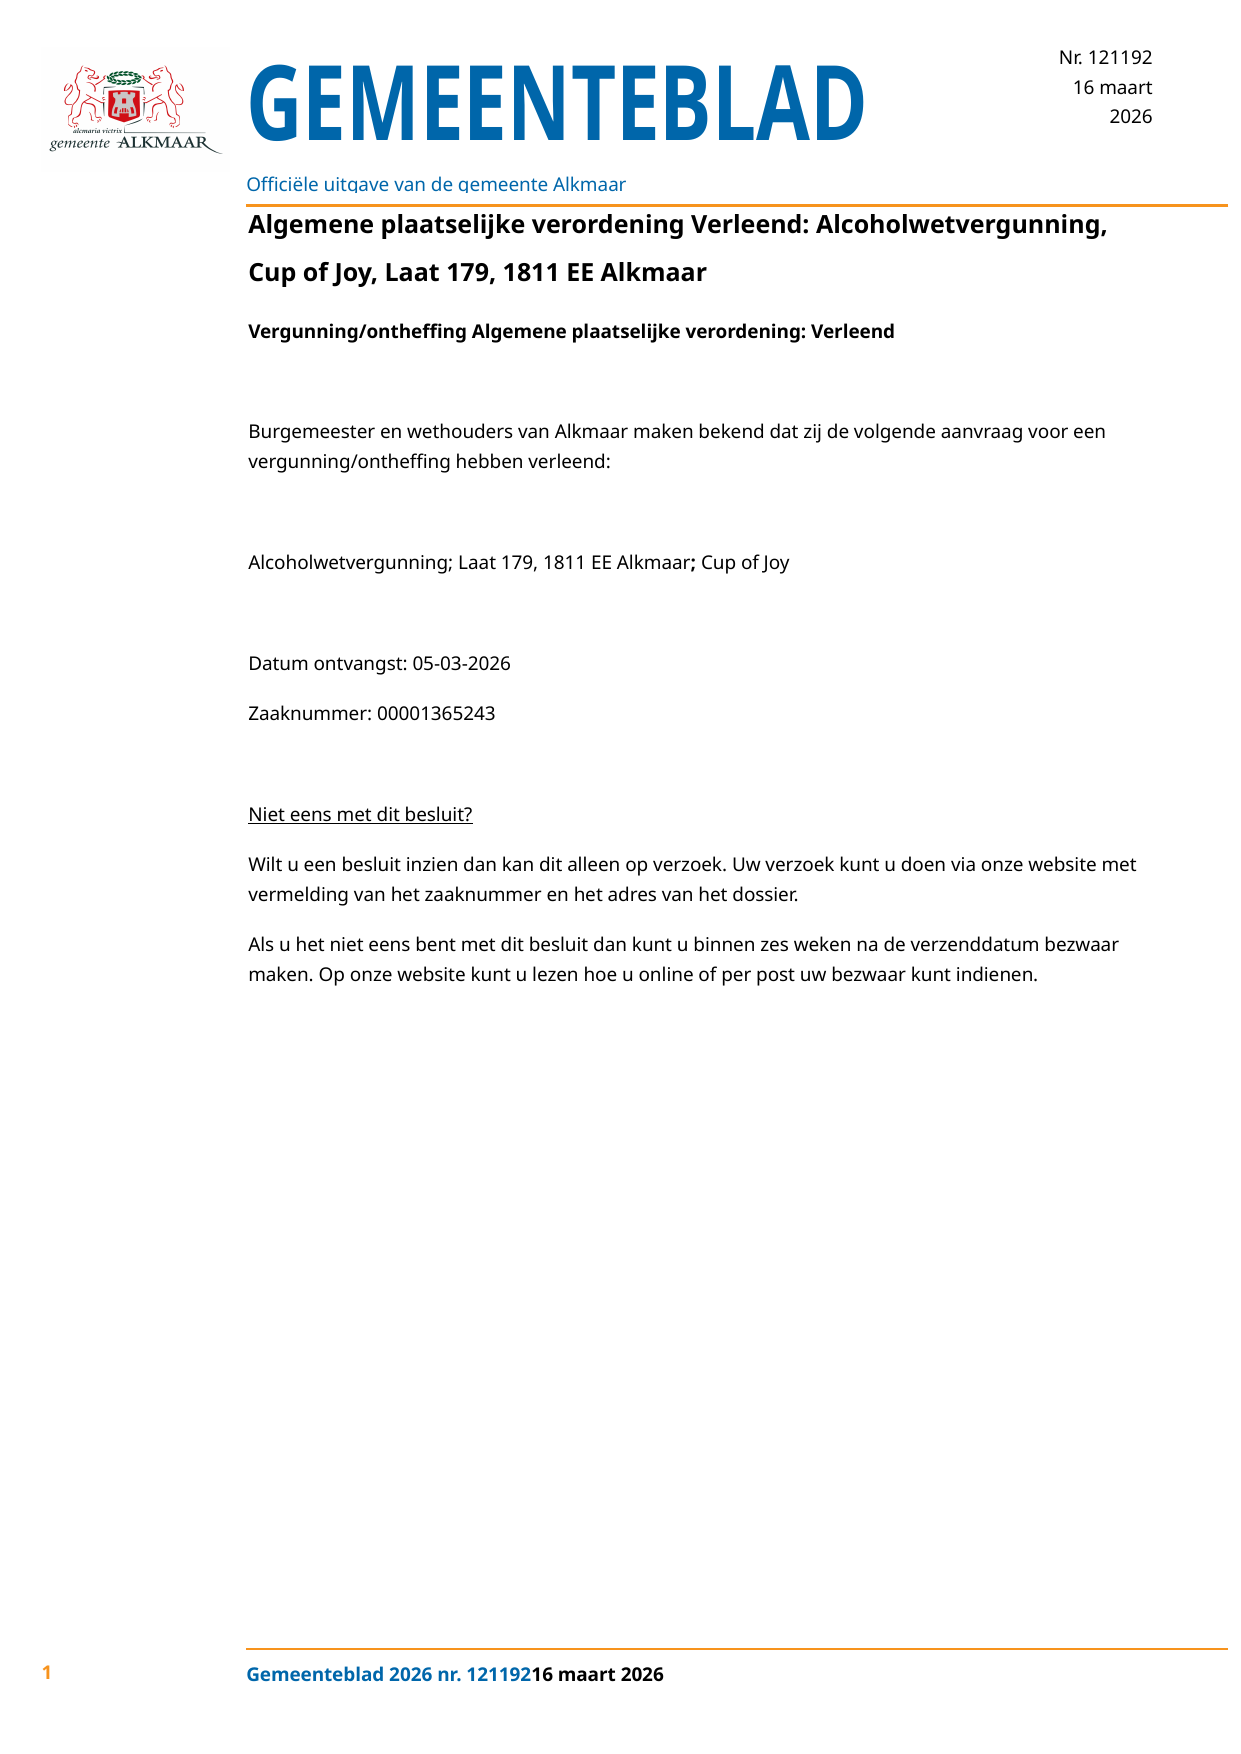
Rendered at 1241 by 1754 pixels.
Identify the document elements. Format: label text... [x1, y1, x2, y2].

text Datum ontvangst: 05-03-2026 [248, 650, 1152, 676]
text Burgemeester en wethouders van Alkmaar maken bekend dat zij de volgende aanvraag voor een vergunning/ontheffing hebben verleend: [248, 419, 1152, 474]
text Alcoholwetvergunning; Laat 179, 1811 EE Alkmaar; Cup of Joy [248, 549, 1152, 575]
text Vergunning/ontheffing Algemene plaatselijke verordening: Verleend [248, 318, 1152, 344]
text Algemene plaatselijke verordening Verleend: Alcoholwetvergunning, Cup of Joy, Laat 179, 1811 EE Alkmaar [248, 207, 1152, 288]
text Als u het niet eens bent met dit besluit dan kunt u binnen zes weken na de verzenddatum bezwaar maken. Op onze website kunt u lezen hoe u online of per post uw bezwaar kunt indienen. [248, 932, 1152, 987]
text Wilt u een besluit inzien dan kan dit alleen op verzoek. Uw verzoek kunt u doen via onze website met vermelding van het zaaknummer en het adres van het dossier. [248, 852, 1152, 907]
text Zaaknummer: 00001365243 [248, 700, 1152, 726]
text Niet eens met dit besluit? [248, 801, 1152, 827]
picture [41, 47, 231, 172]
